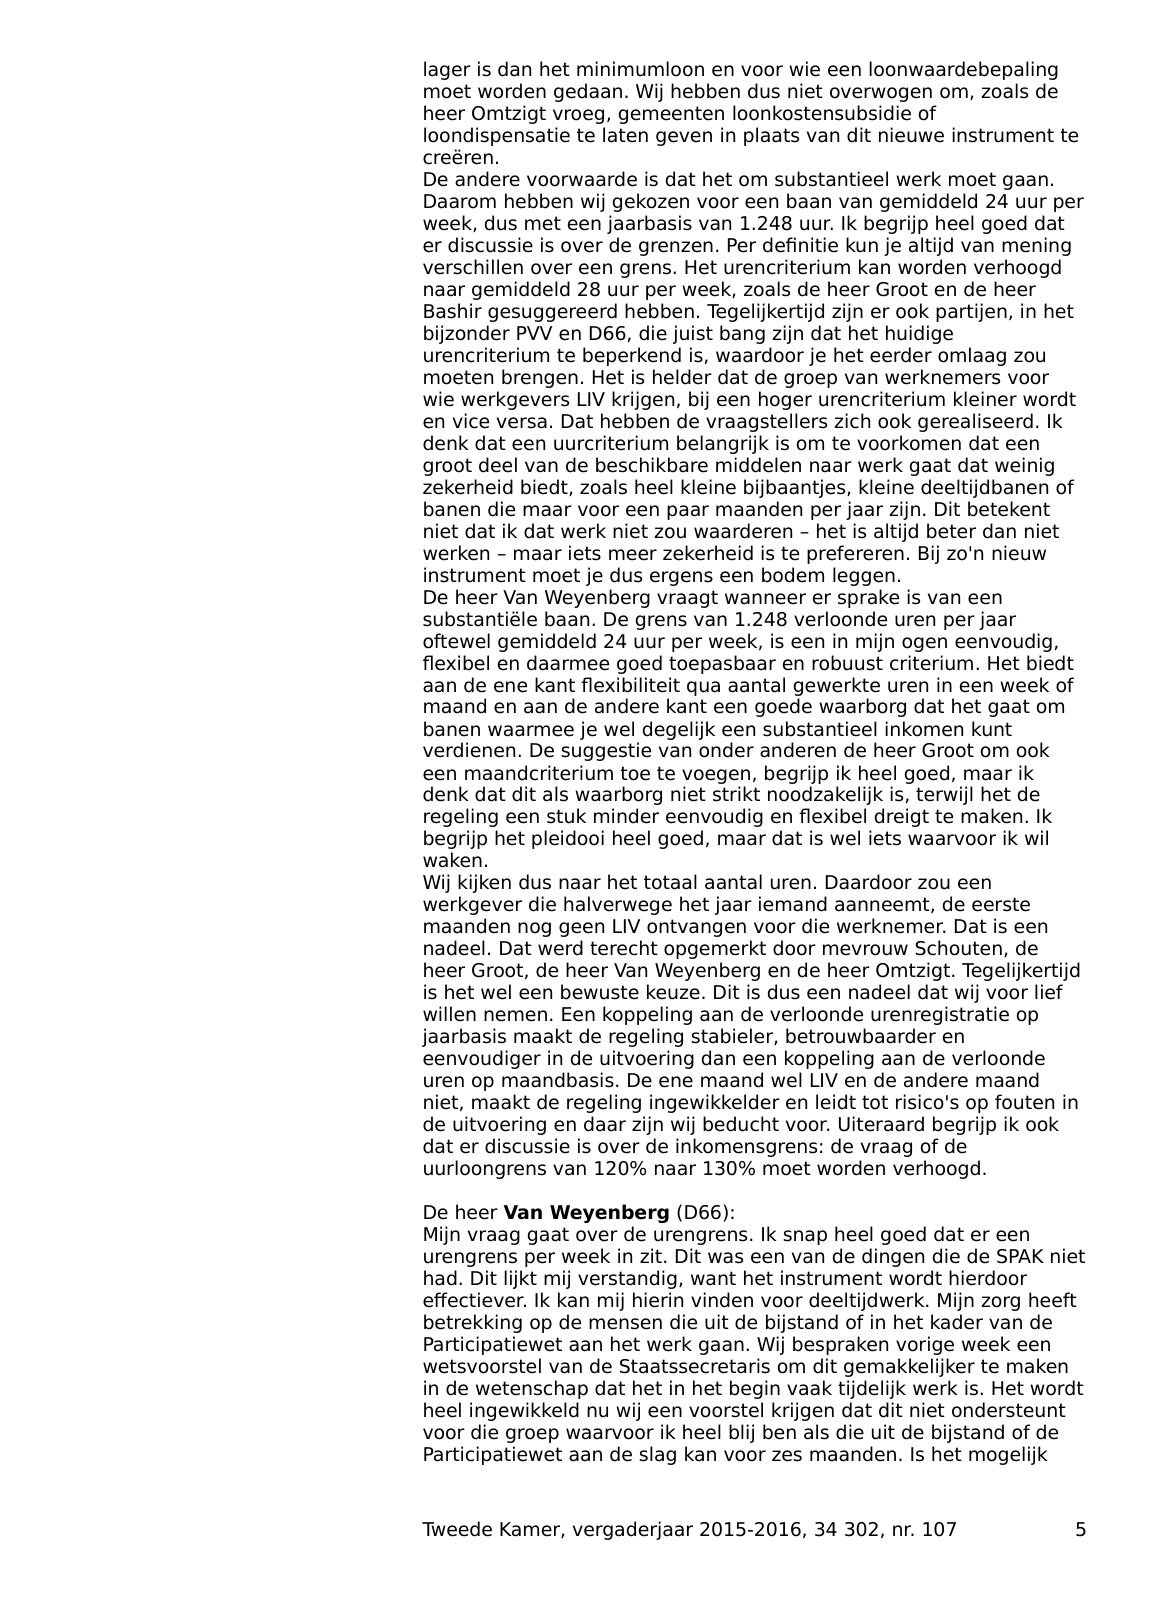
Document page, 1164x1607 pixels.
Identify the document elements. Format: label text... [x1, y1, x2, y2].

text Wij kijken dus naar het totaal aantal uren. Daardoor zou een werkgever die halverwege het jaar iemand aanneemt, de eerste maanden nog geen LIV ontvangen voor die werknemer. Dat is een nadeel. Dat werd terecht opgemerkt door mevrouw Schouten, de heer Groot, de heer Van Weyenberg en de heer Omtzigt. Tegelijkertijd is het wel een bewuste keuze. Dit is dus een nadeel dat wij voor lief willen nemen. Een koppeling aan de verloonde urenregistratie op jaarbasis maakt de regeling stabieler, betrouwbaarder en eenvoudiger in de uitvoering dan een koppeling aan de verloonde uren op maandbasis. De ene maand wel LIV en de andere maand niet, maakt de regeling ingewikkelder en leidt tot risico's op fouten in de uitvoering en daar zijn wij beducht voor. Uiteraard begrijp ik ook dat er discussie is over de inkomensgrens: de vraag of de uurloongrens van 120% naar 130% moet worden verhoogd. [422, 872, 1087, 1180]
text Mijn vraag gaat over de urengrens. Ik snap heel goed dat er een urengrens per week in zit. Dit was een van de dingen die de SPAK niet had. Dit lijkt mij verstandig, want het instrument wordt hierdoor effectiever. Ik kan mij hierin vinden voor deeltijdwerk. Mijn zorg heeft betrekking op de mensen die uit de bijstand of in het kader van de Participatiewet aan het werk gaan. Wij bespraken vorige week een wetsvoorstel van de Staatssecretaris om dit gemakkelijker te maken in de wetenschap dat het in het begin vaak tijdelijk werk is. Het wordt heel ingewikkeld nu wij een voorstel krijgen dat dit niet ondersteunt voor die groep waarvoor ik heel blij ben als die uit de bijstand of de Participatiewet aan de slag kan voor zes maanden. Is het mogelijk [422, 1224, 1087, 1466]
text De heer Van Weyenberg (D66): [422, 1202, 1087, 1224]
text lager is dan het minimumloon en voor wie een loonwaardebepaling moet worden gedaan. Wij hebben dus niet overwogen om, zoals de heer Omtzigt vroeg, gemeenten loonkostensubsidie of loondispensatie te laten geven in plaats van dit nieuwe instrument te creëren. [422, 59, 1087, 169]
text De andere voorwaarde is dat het om substantieel werk moet gaan. Daarom hebben wij gekozen voor een baan van gemiddeld 24 uur per week, dus met een jaarbasis van 1.248 uur. Ik begrijp heel goed dat er discussie is over de grenzen. Per definitie kun je altijd van mening verschillen over een grens. Het urencriterium kan worden verhoogd naar gemiddeld 28 uur per week, zoals de heer Groot en de heer Bashir gesuggereerd hebben. Tegelijkertijd zijn er ook partijen, in het bijzonder PVV en D66, die juist bang zijn dat het huidige urencriterium te beperkend is, waardoor je het eerder omlaag zou moeten brengen. Het is helder dat de groep van werknemers voor wie werkgevers LIV krijgen, bij een hoger urencriterium kleiner wordt en vice versa. Dat hebben de vraagstellers zich ook gerealiseerd. Ik denk dat een uurcriterium belangrijk is om te voorkomen dat een groot deel van de beschikbare middelen naar werk gaat dat weinig zekerheid biedt, zoals heel kleine bijbaantjes, kleine deeltijdbanen of banen die maar voor een paar maanden per jaar zijn. Dit betekent niet dat ik dat werk niet zou waarderen – het is altijd beter dan niet werken – maar iets meer zekerheid is te prefereren. Bij zo'n nieuw instrument moet je dus ergens een bodem leggen. [422, 169, 1087, 587]
text De heer Van Weyenberg vraagt wanneer er sprake is van een substantiële baan. De grens van 1.248 verloonde uren per jaar oftewel gemiddeld 24 uur per week, is een in mijn ogen eenvoudig, flexibel en daarmee goed toepasbaar en robuust criterium. Het biedt aan de ene kant flexibiliteit qua aantal gewerkte uren in een week of maand en aan de andere kant een goede waarborg dat het gaat om banen waarmee je wel degelijk een substantieel inkomen kunt verdienen. De suggestie van onder anderen de heer Groot om ook een maandcriterium toe te voegen, begrijp ik heel goed, maar ik denk dat dit als waarborg niet strikt noodzakelijk is, terwijl het de regeling een stuk minder eenvoudig en flexibel dreigt te maken. Ik begrijp het pleidooi heel goed, maar dat is wel iets waarvoor ik wil waken. [422, 587, 1087, 872]
